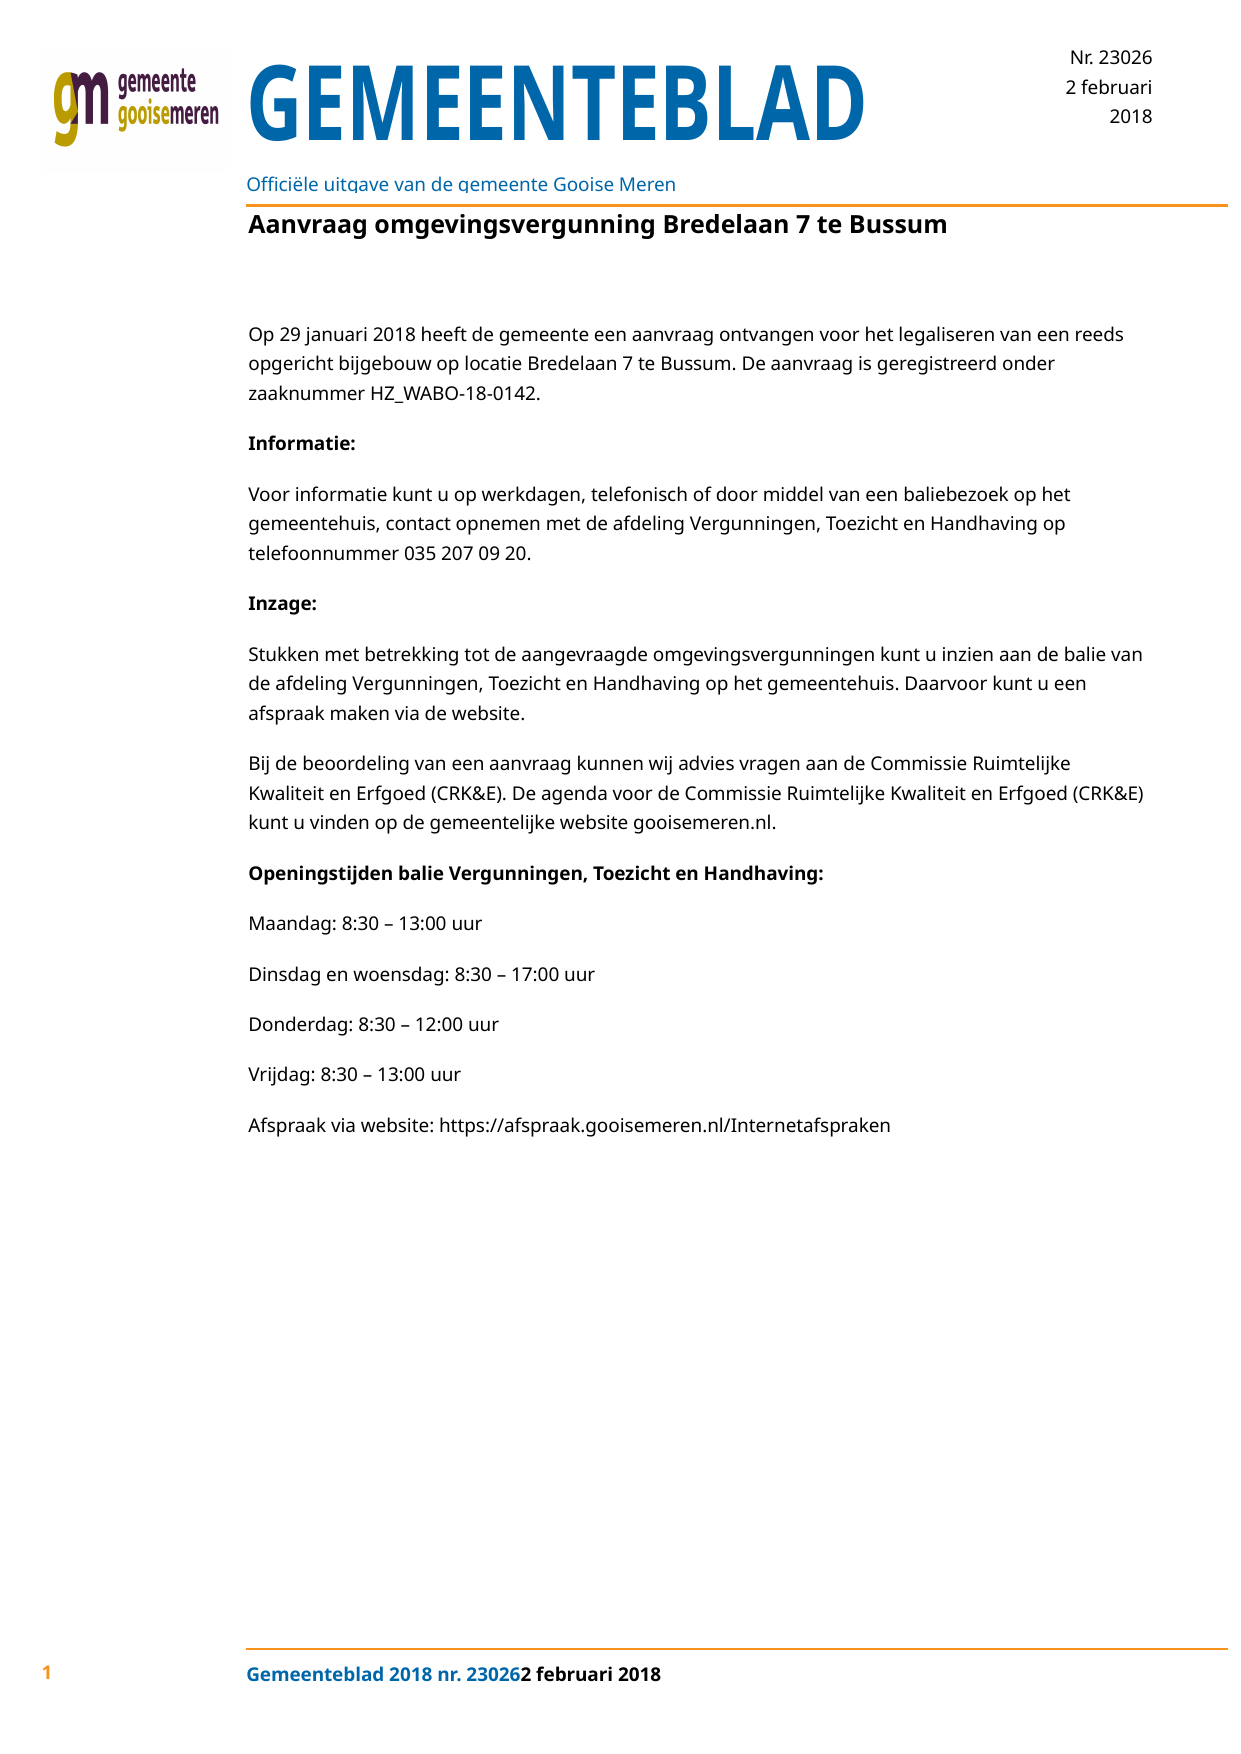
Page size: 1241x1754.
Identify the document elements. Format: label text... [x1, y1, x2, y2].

text Afspraak via website: https://afspraak.gooisemeren.nl/Internetafspraken [248, 1112, 1152, 1138]
text Informatie: [248, 430, 1152, 456]
text Openingstijden balie Vergunningen, Toezicht en Handhaving: [248, 860, 1152, 886]
text Maandag: 8:30 – 13:00 uur [248, 910, 1152, 936]
text Donderdag: 8:30 – 12:00 uur [248, 1011, 1152, 1037]
text Inzage: [248, 590, 1152, 616]
text Aanvraag omgevingsvergunning Bredelaan 7 te Bussum [248, 207, 1152, 241]
picture [41, 47, 231, 172]
text Bij de beoordeling van een aanvraag kunnen wij advies vragen aan de Commissie Ruimtelijke Kwaliteit en Erfgoed (CRK&E). De agenda voor de Commissie Ruimtelijke Kwaliteit en Erfgoed (CRK&E) kunt u vinden op de gemeentelijke website gooisemeren.nl. [248, 750, 1152, 835]
text Voor informatie kunt u op werkdagen, telefonisch of door middel van een baliebezoek op het gemeentehuis, contact opnemen met de afdeling Vergunningen, Toezicht en Handhaving op telefoonnummer 035 207 09 20. [248, 481, 1152, 566]
text Dinsdag en woensdag: 8:30 – 17:00 uur [248, 961, 1152, 986]
text Op 29 januari 2018 heeft de gemeente een aanvraag ontvangen voor het legaliseren van een reeds opgericht bijgebouw op locatie Bredelaan 7 te Bussum. De aanvraag is geregistreerd onder zaaknummer HZ_WABO-18-0142. [248, 321, 1152, 406]
text Stukken met betrekking tot de aangevraagde omgevingsvergunningen kunt u inzien aan de balie van de afdeling Vergunningen, Toezicht en Handhaving op het gemeentehuis. Daarvoor kunt u een afspraak maken via de website. [248, 641, 1152, 726]
text Vrijdag: 8:30 – 13:00 uur [248, 1062, 1152, 1087]
